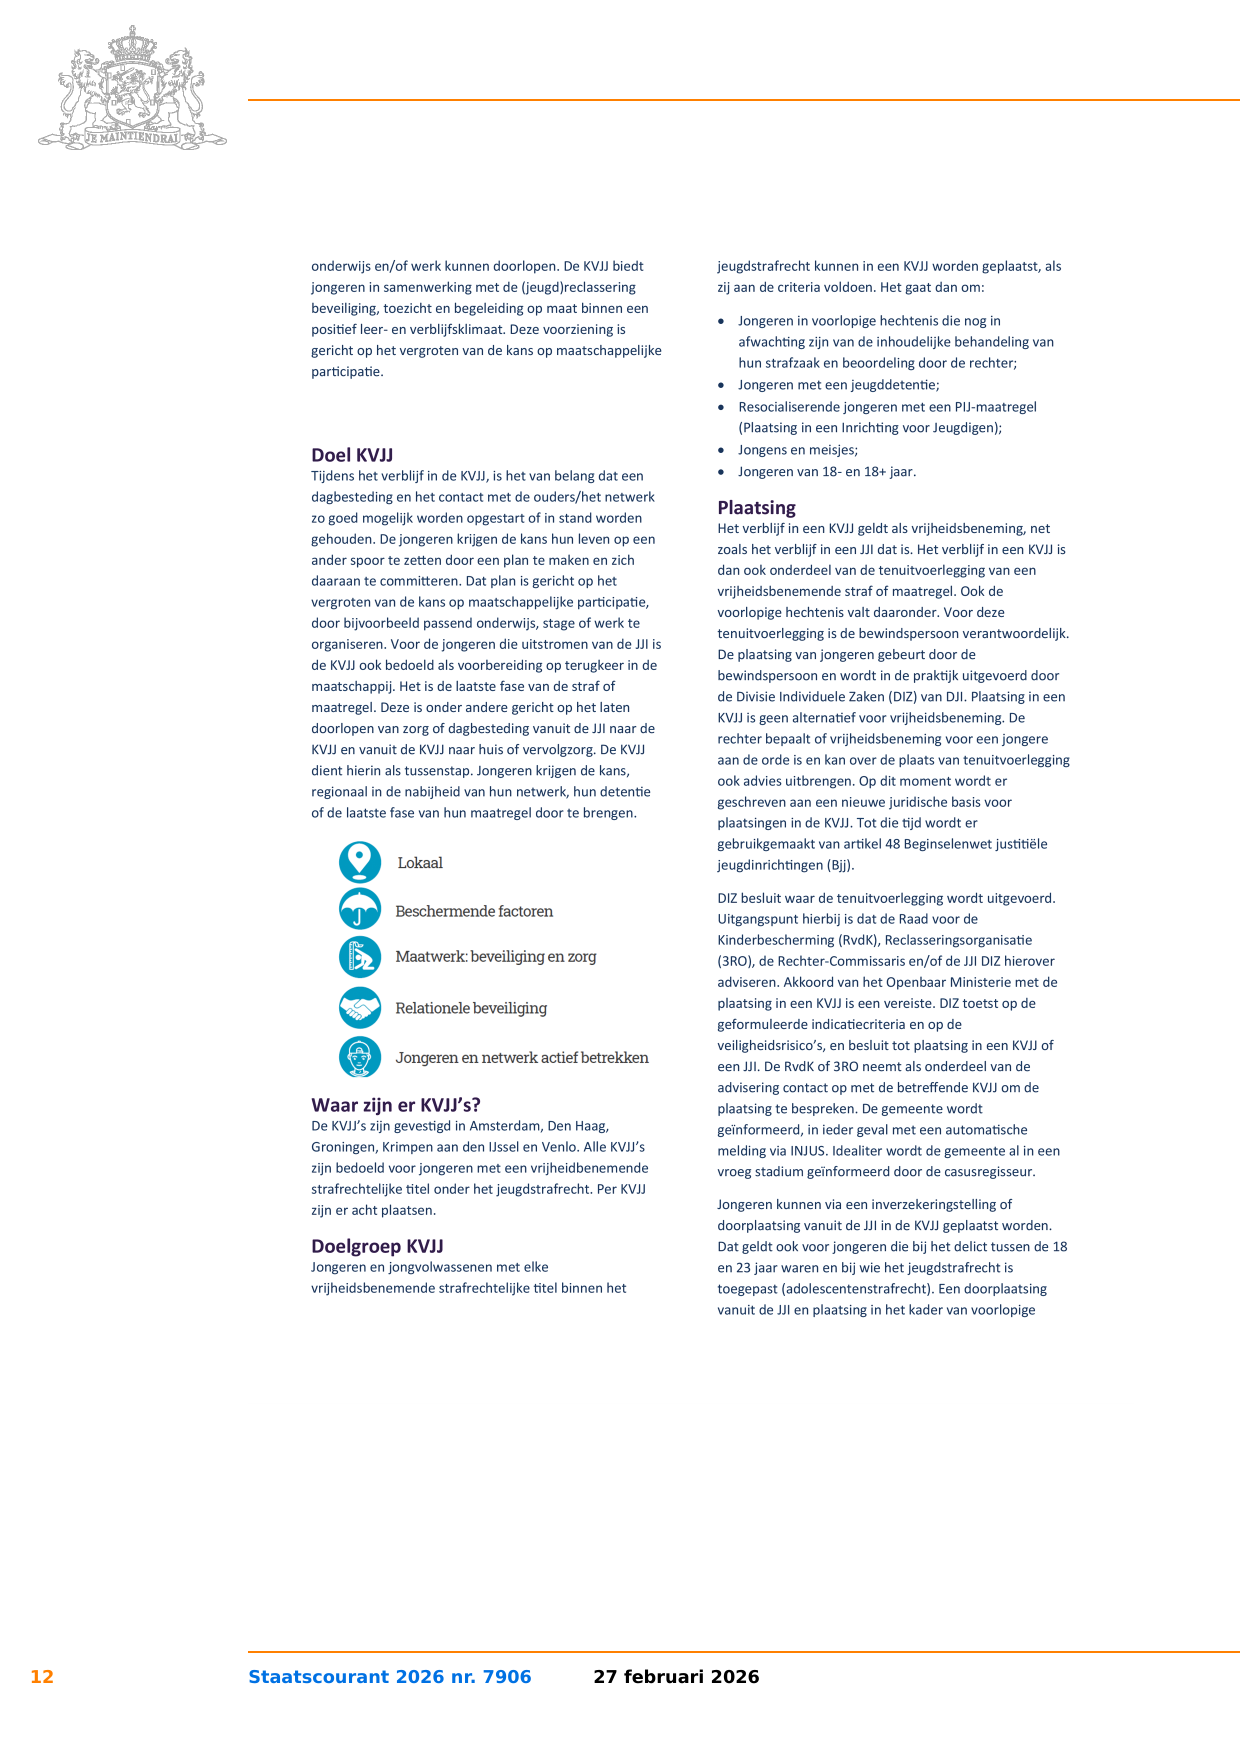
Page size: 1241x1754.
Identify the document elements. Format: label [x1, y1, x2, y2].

picture [38, 25, 227, 150]
picture [248, 151, 1134, 1404]
